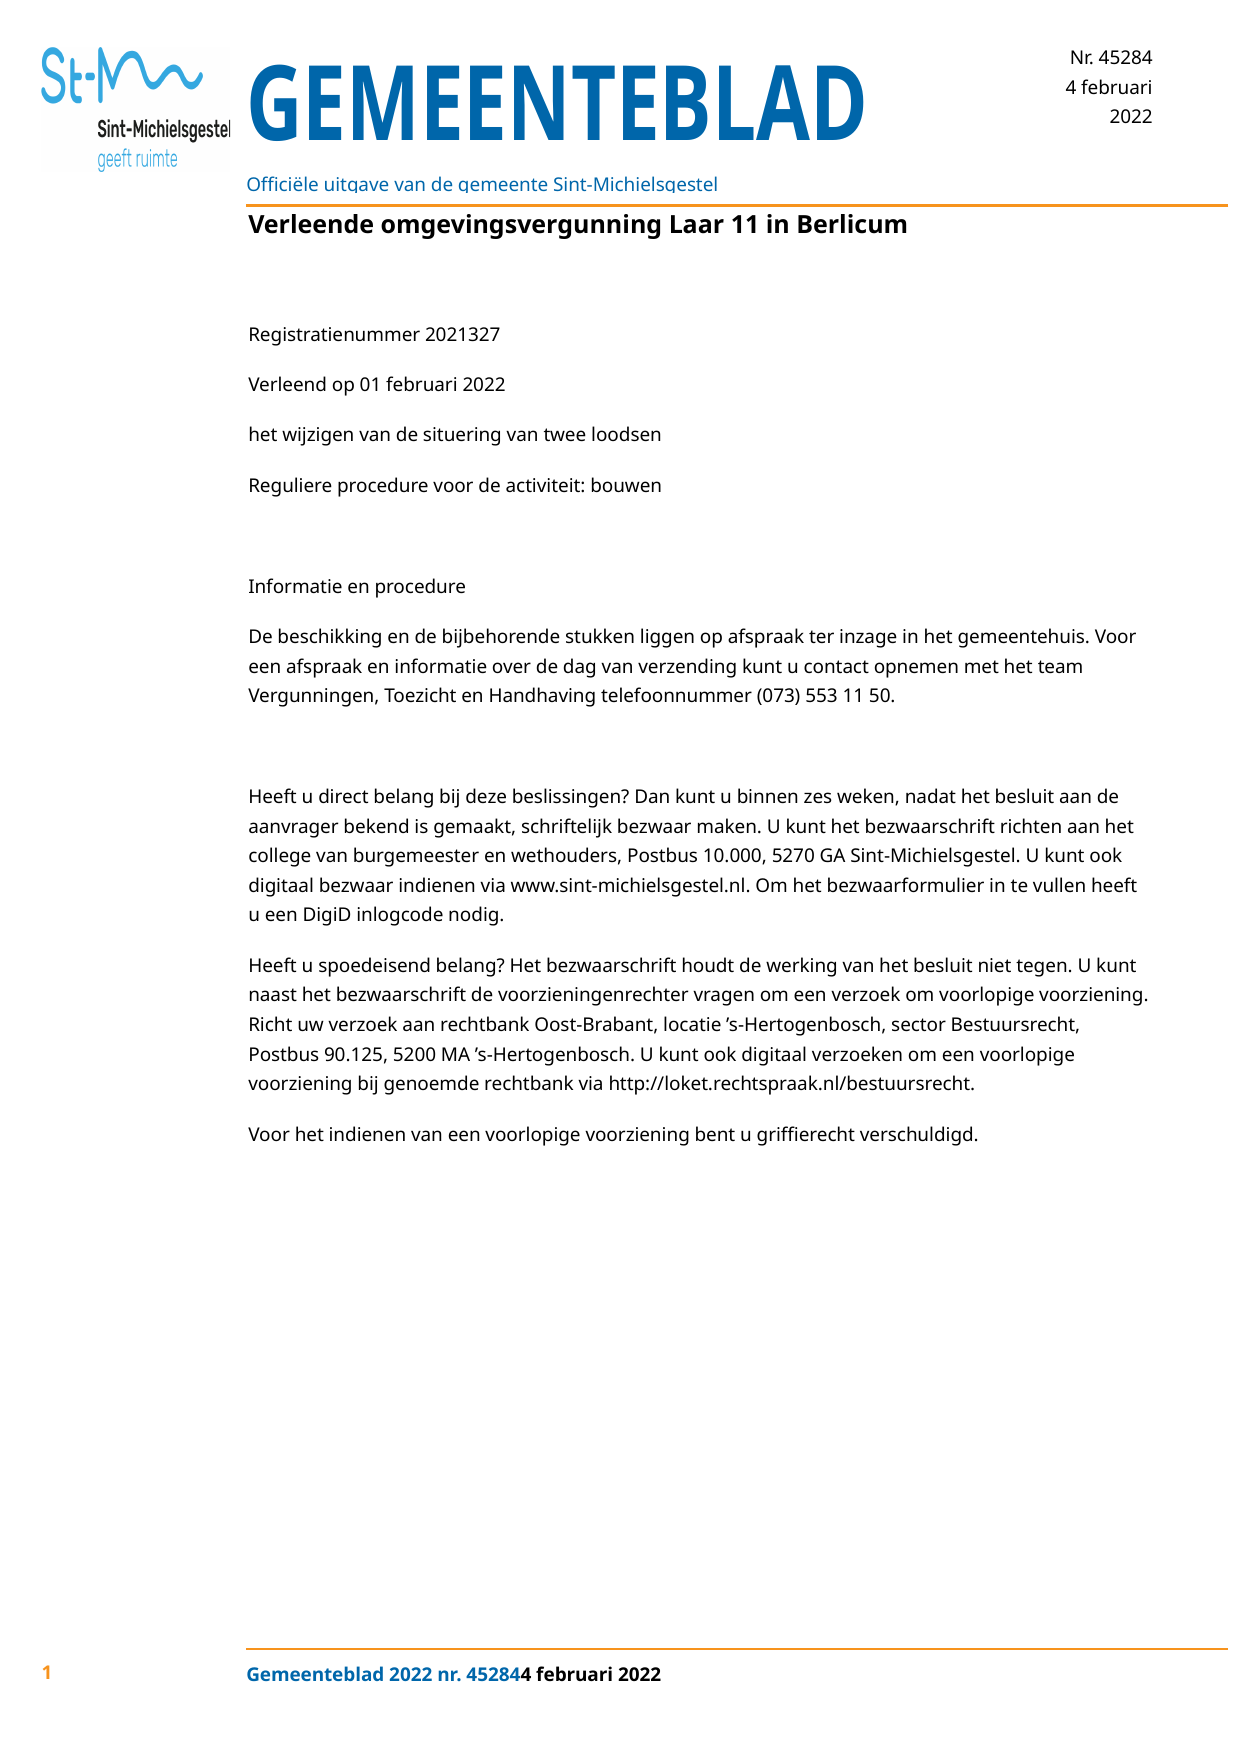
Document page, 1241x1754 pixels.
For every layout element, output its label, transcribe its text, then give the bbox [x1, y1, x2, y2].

picture [41, 47, 231, 172]
text Reguliere procedure voor de activiteit: bouwen [248, 472, 1152, 498]
text Registratienummer 2021327 [248, 321, 1152, 346]
text Heeft u spoedeisend belang? Het bezwaarschrift houdt de werking van het besluit niet tegen. U kunt naast het bezwaarschrift de voorzieningenrechter vragen om een verzoek om voorlopige voorziening. Richt uw verzoek aan rechtbank Oost-Brabant, locatie ’s-Hertogenbosch, sector Bestuursrecht, Postbus 90.125, 5200 MA ’s-Hertogenbosch. U kunt ook digitaal verzoeken om een voorlopige voorziening bij genoemde rechtbank via http://loket.rechtspraak.nl/bestuursrecht. [248, 952, 1152, 1096]
text Informatie en procedure [248, 573, 1152, 598]
text Voor het indienen van een voorlopige voorziening bent u griffierecht verschuldigd. [248, 1121, 1152, 1146]
text Verleend op 01 februari 2022 [248, 371, 1152, 397]
text De beschikking en de bijbehorende stukken liggen op afspraak ter inzage in het gemeentehuis. Voor een afspraak en informatie over de dag van verzending kunt u contact opnemen met het team Vergunningen, Toezicht en Handhaving telefoonnummer (073) 553 11 50. [248, 623, 1152, 708]
text het wijzigen van de situering van twee loodsen [248, 422, 1152, 447]
text Verleende omgevingsvergunning Laar 11 in Berlicum [248, 207, 1152, 241]
text Heeft u direct belang bij deze beslissingen? Dan kunt u binnen zes weken, nadat het besluit aan de aanvrager bekend is gemaakt, schriftelijk bezwaar maken. U kunt het bezwaarschrift richten aan het college van burgemeester en wethouders, Postbus 10.000, 5270 GA Sint-Michielsgestel. U kunt ook digitaal bezwaar indienen via www.sint-michielsgestel.nl. Om het bezwaarformulier in te vullen heeft u een DigiD inlogcode nodig. [248, 783, 1152, 927]
